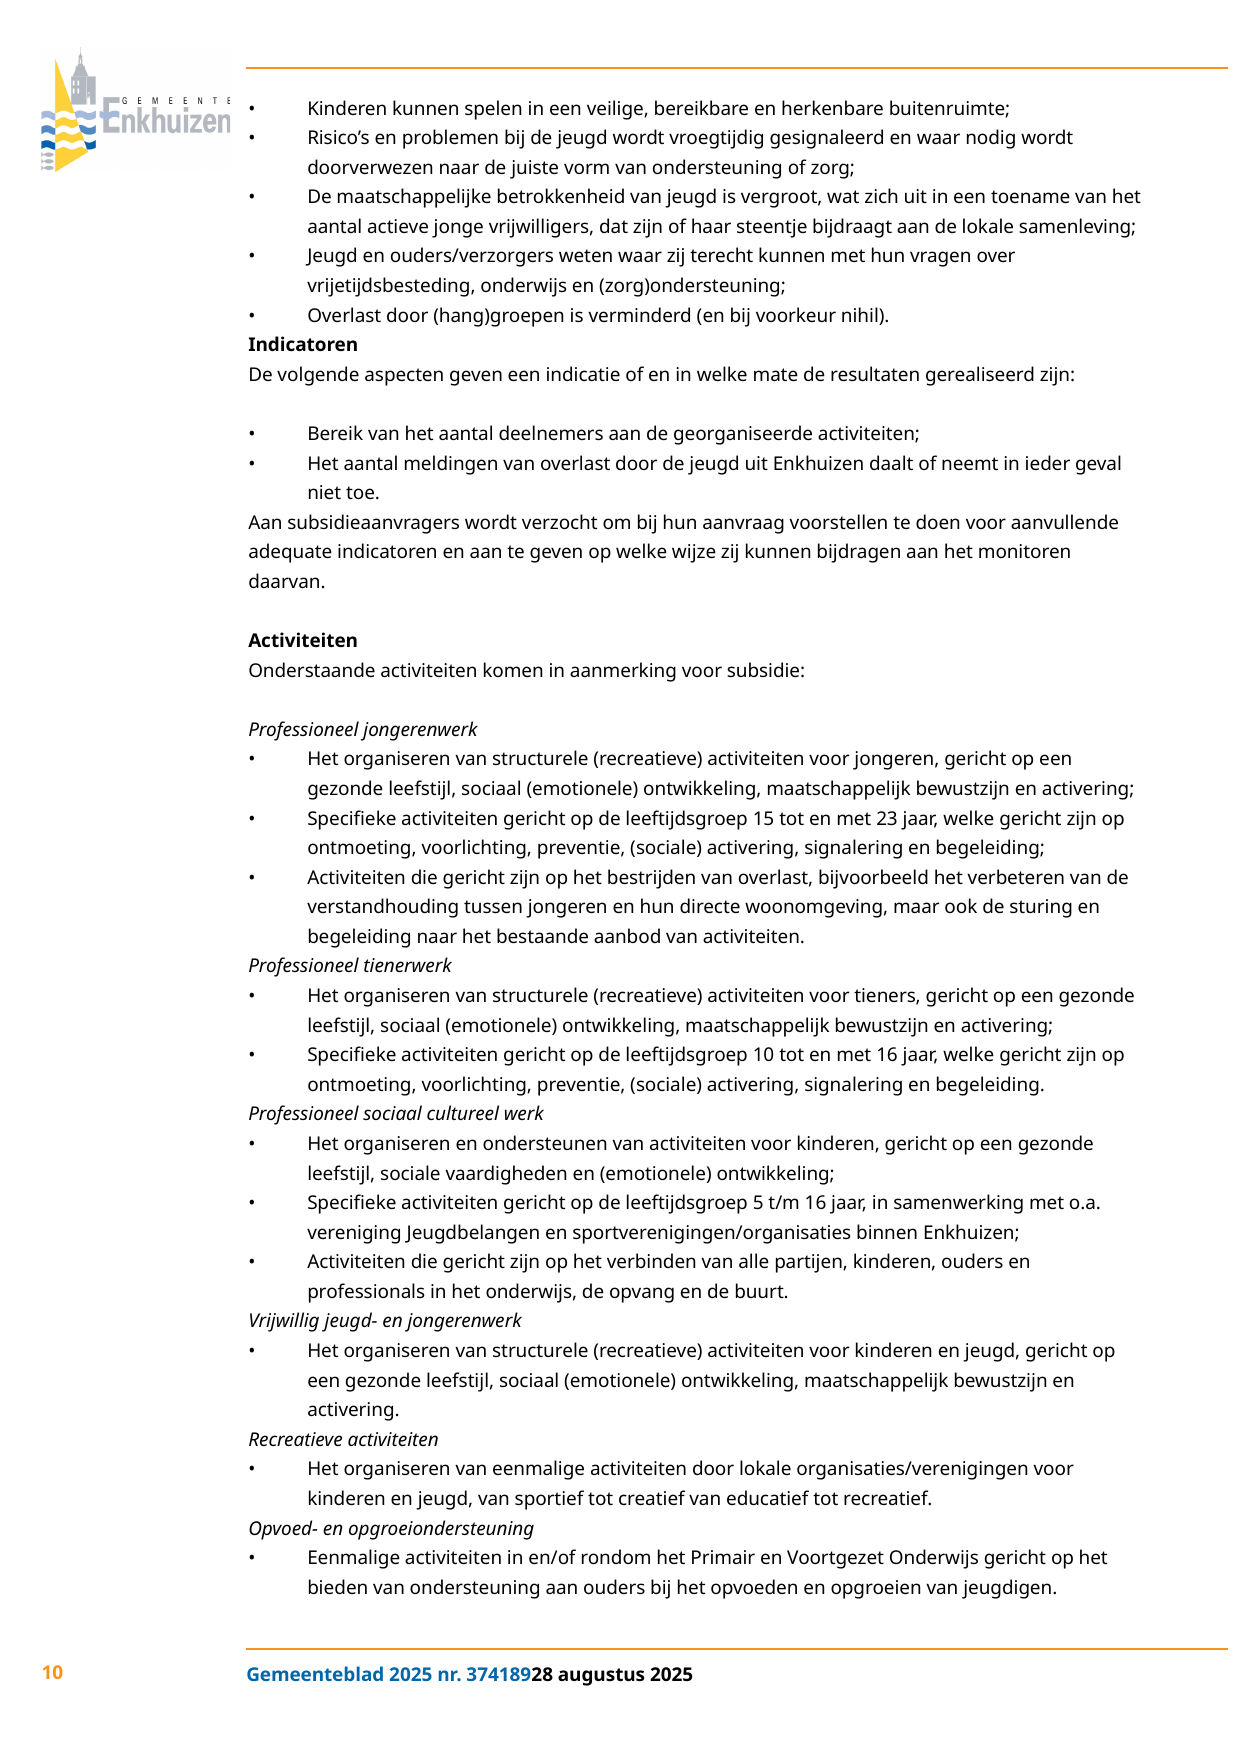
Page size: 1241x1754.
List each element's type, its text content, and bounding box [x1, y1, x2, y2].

text Opvoed- en opgroeiondersteuning [248, 1515, 1152, 1541]
list Eenmalige activiteiten in en/of rondom het Primair en Voortgezet Onderwijs gericht op het bieden van ondersteuning aan ouders bij het opvoeden en opgroeien van jeugdigen. [248, 1544, 1152, 1600]
list Specifieke activiteiten gericht op de leeftijdsgroep 10 tot en met 16 jaar, welke gericht zijn op ontmoeting, voorlichting, preventie, (sociale) activering, signalering en begeleiding. [248, 1041, 1152, 1097]
text Aan subsidieaanvragers wordt verzocht om bij hun aanvraag voorstellen te doen voor aanvullende adequate indicatoren en aan te geven op welke wijze zij kunnen bijdragen aan het monitoren daarvan. [248, 509, 1152, 594]
list Specifieke activiteiten gericht op de leeftijdsgroep 15 tot en met 23 jaar, welke gericht zijn op ontmoeting, voorlichting, preventie, (sociale) activering, signalering en begeleiding; [248, 805, 1152, 860]
text Onderstaande activiteiten komen in aanmerking voor subsidie: [248, 657, 1152, 683]
text Professioneel jongerenwerk [248, 716, 1152, 742]
list Overlast door (hang)groepen is verminderd (en bij voorkeur nihil). [248, 302, 1152, 328]
list Bereik van het aantal deelnemers aan de georganiseerde activiteiten; [248, 420, 1152, 446]
list Activiteiten die gericht zijn op het bestrijden van overlast, bijvoorbeeld het verbeteren van de verstandhouding tussen jongeren en hun directe woonomgeving, maar ook de sturing en begeleiding naar het bestaande aanbod van activiteiten. [248, 864, 1152, 949]
text Professioneel sociaal cultureel werk [248, 1101, 1152, 1126]
list Het organiseren van eenmalige activiteiten door lokale organisaties/verenigingen voor kinderen en jeugd, van sportief tot creatief van educatief tot recreatief. [248, 1456, 1152, 1511]
list Het organiseren van structurele (recreatieve) activiteiten voor jongeren, gericht op een gezonde leefstijl, sociaal (emotionele) ontwikkeling, maatschappelijk bewustzijn en activering; [248, 746, 1152, 801]
list Jeugd en ouders/verzorgers weten waar zij terecht kunnen met hun vragen over vrijetijdsbesteding, onderwijs en (zorg)ondersteuning; [248, 243, 1152, 298]
list De maatschappelijke betrokkenheid van jeugd is vergroot, wat zich uit in een toename van het aantal actieve jonge vrijwilligers, dat zijn of haar steentje bijdraagt aan de lokale samenleving; [248, 183, 1152, 239]
list Het organiseren van structurele (recreatieve) activiteiten voor tieners, gericht op een gezonde leefstijl, sociaal (emotionele) ontwikkeling, maatschappelijk bewustzijn en activering; [248, 982, 1152, 1038]
text Indicatoren [248, 331, 1152, 357]
list Specifieke activiteiten gericht op de leeftijdsgroep 5 t/m 16 jaar, in samenwerking met o.a. vereniging Jeugdbelangen en sportverenigingen/organisaties binnen Enkhuizen; [248, 1189, 1152, 1245]
text De volgende aspecten geven een indicatie of en in welke mate de resultaten gerealiseerd zijn: [248, 361, 1152, 387]
list Het aantal meldingen van overlast door de jeugd uit Enkhuizen daalt of neemt in ieder geval niet toe. [248, 450, 1152, 505]
text Vrijwillig jeugd- en jongerenwerk [248, 1308, 1152, 1333]
list Kinderen kunnen spelen in een veilige, bereikbare en herkenbare buitenruimte; [248, 95, 1152, 121]
list Risico’s en problemen bij de jeugd wordt vroegtijdig gesignaleerd en waar nodig wordt doorverwezen naar de juiste vorm van ondersteuning of zorg; [248, 124, 1152, 180]
text Activiteiten [248, 627, 1152, 653]
list Activiteiten die gericht zijn op het verbinden van alle partijen, kinderen, ouders en professionals in het onderwijs, de opvang en de buurt. [248, 1248, 1152, 1304]
text Recreatieve activiteiten [248, 1426, 1152, 1452]
picture [41, 47, 231, 172]
text Professioneel tienerwerk [248, 953, 1152, 978]
list Het organiseren en ondersteunen van activiteiten voor kinderen, gericht op een gezonde leefstijl, sociale vaardigheden en (emotionele) ontwikkeling; [248, 1130, 1152, 1186]
list Het organiseren van structurele (recreatieve) activiteiten voor kinderen en jeugd, gericht op een gezonde leefstijl, sociaal (emotionele) ontwikkeling, maatschappelijk bewustzijn en activering. [248, 1337, 1152, 1422]
